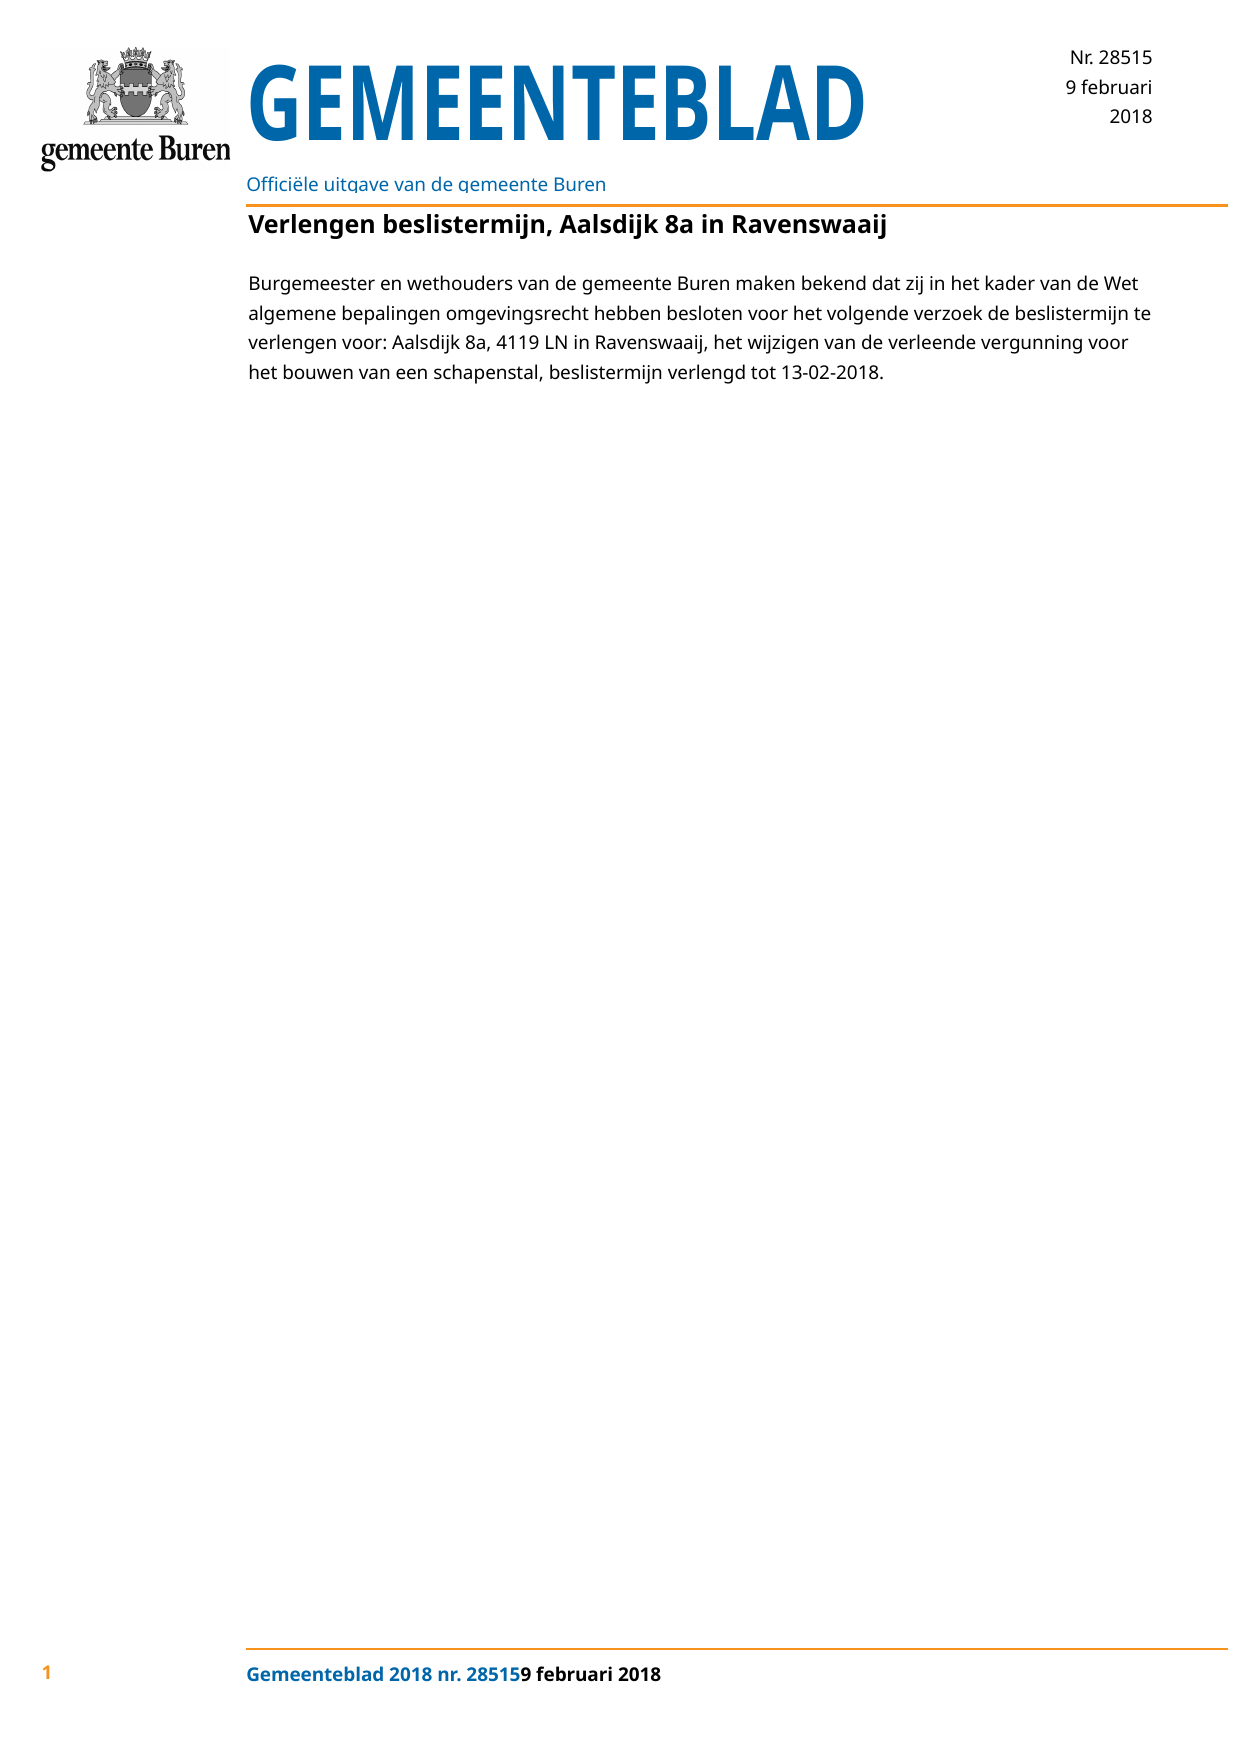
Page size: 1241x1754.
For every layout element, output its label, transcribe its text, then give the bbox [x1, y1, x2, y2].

picture [41, 47, 231, 172]
text Verlengen beslistermijn, Aalsdijk 8a in Ravenswaaij [248, 207, 1152, 241]
text Burgemeester en wethouders van de gemeente Buren maken bekend dat zij in het kader van de Wet algemene bepalingen omgevingsrecht hebben besloten voor het volgende verzoek de beslistermijn te verlengen voor: Aalsdijk 8a, 4119 LN in Ravenswaaij, het wijzigen van de verleende vergunning voor het bouwen van een schapenstal, beslistermijn verlengd tot 13-02-2018. [248, 270, 1152, 385]
